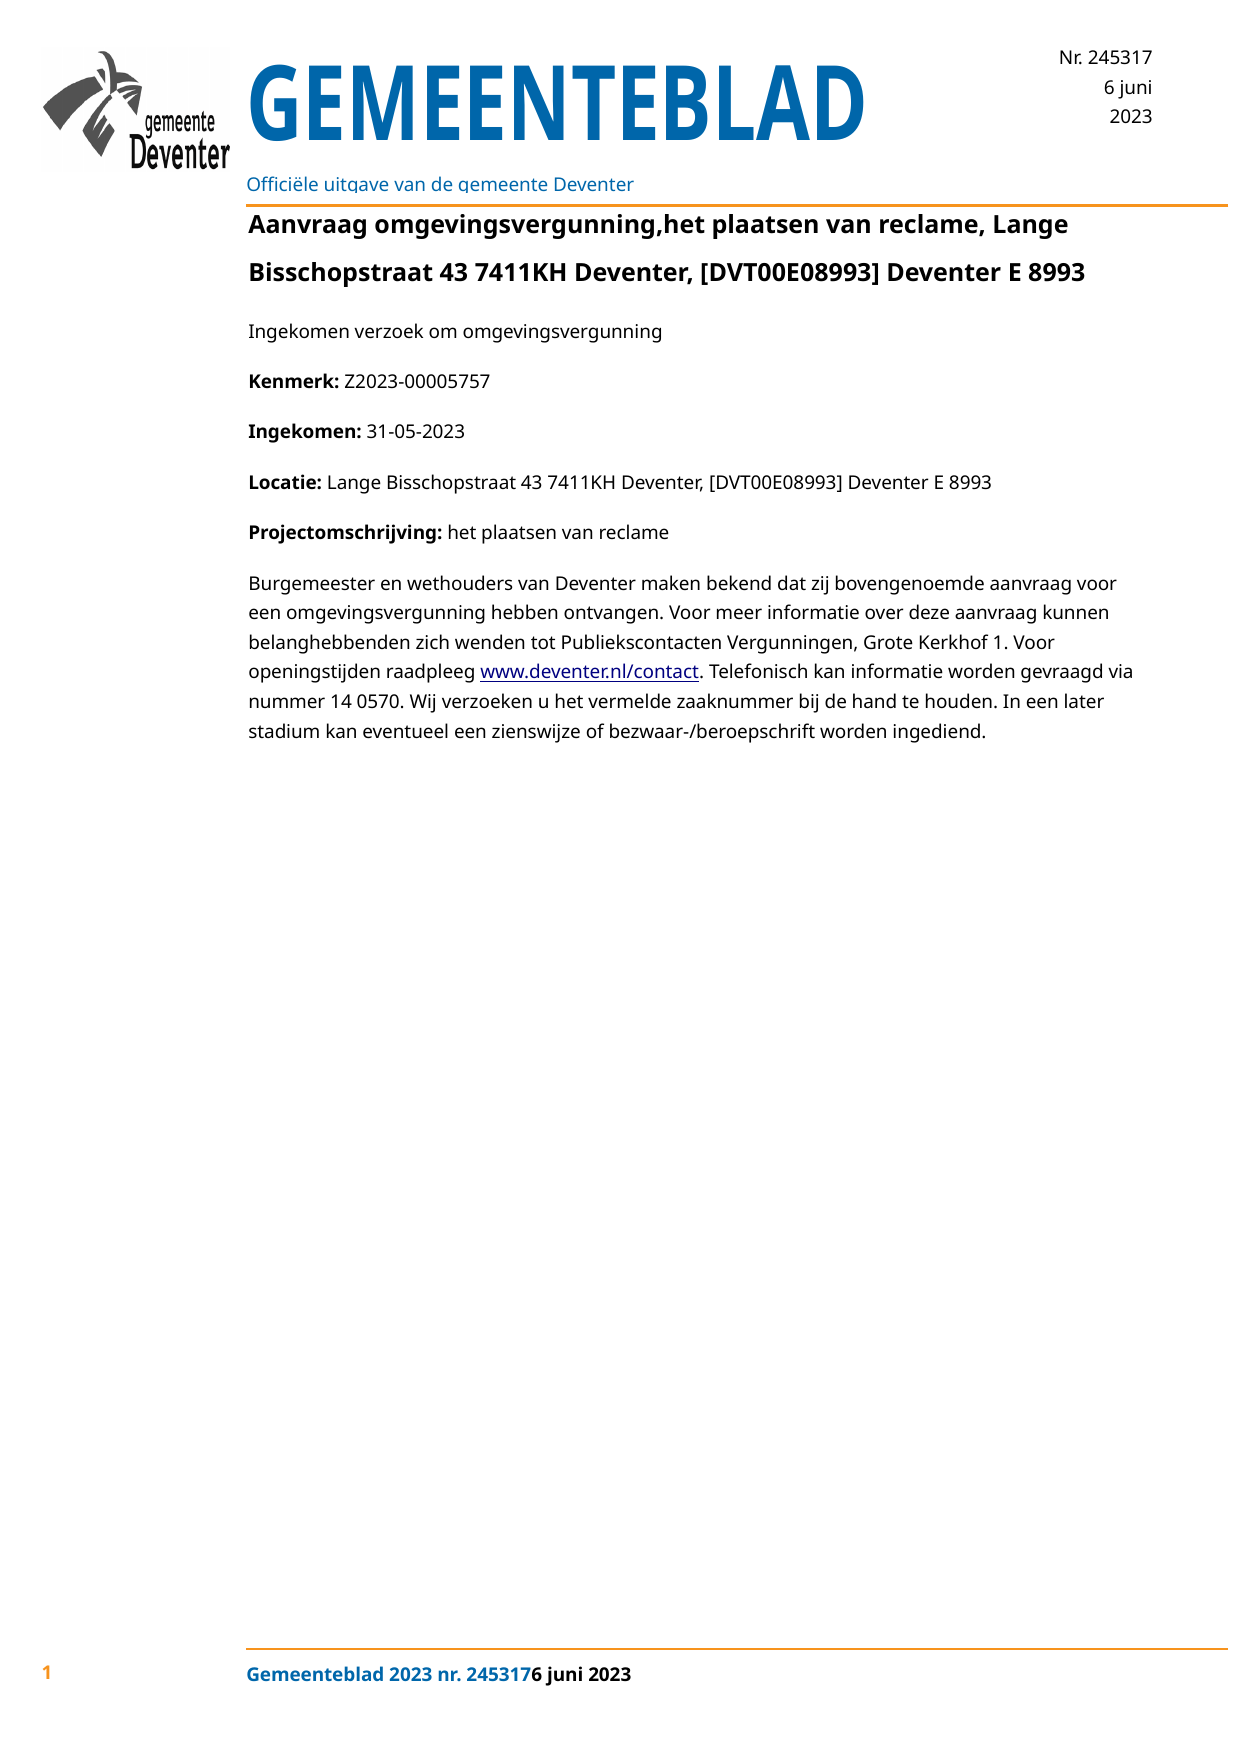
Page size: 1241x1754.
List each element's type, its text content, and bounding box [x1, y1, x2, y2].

picture [41, 47, 231, 172]
text Locatie: Lange Bisschopstraat 43 7411KH Deventer, [DVT00E08993] Deventer E 8993 [248, 469, 1152, 495]
text Aanvraag omgevingsvergunning,het plaatsen van reclame, Lange Bisschopstraat 43 7411KH Deventer, [DVT00E08993] Deventer E 8993 [248, 207, 1152, 288]
text Ingekomen: 31-05-2023 [248, 419, 1152, 444]
text Kenmerk: Z2023-00005757 [248, 368, 1152, 394]
text Burgemeester en wethouders van Deventer maken bekend dat zij bovengenoemde aanvraag voor een omgevingsvergunning hebben ontvangen. Voor meer informatie over deze aanvraag kunnen belanghebbenden zich wenden tot Publiekscontacten Vergunningen, Grote Kerkhof 1. Voor openingstijden raadpleeg www.deventer.nl/contact. Telefonisch kan informatie worden gevraagd via nummer 14 0570. Wij verzoeken u het vermelde zaaknummer bij de hand te houden. In een later stadium kan eventueel een zienswijze of bezwaar-/beroepschrift worden ingediend. [248, 570, 1152, 744]
text Ingekomen verzoek om omgevingsvergunning [248, 318, 1152, 344]
text Projectomschrijving: het plaatsen van reclame [248, 519, 1152, 545]
